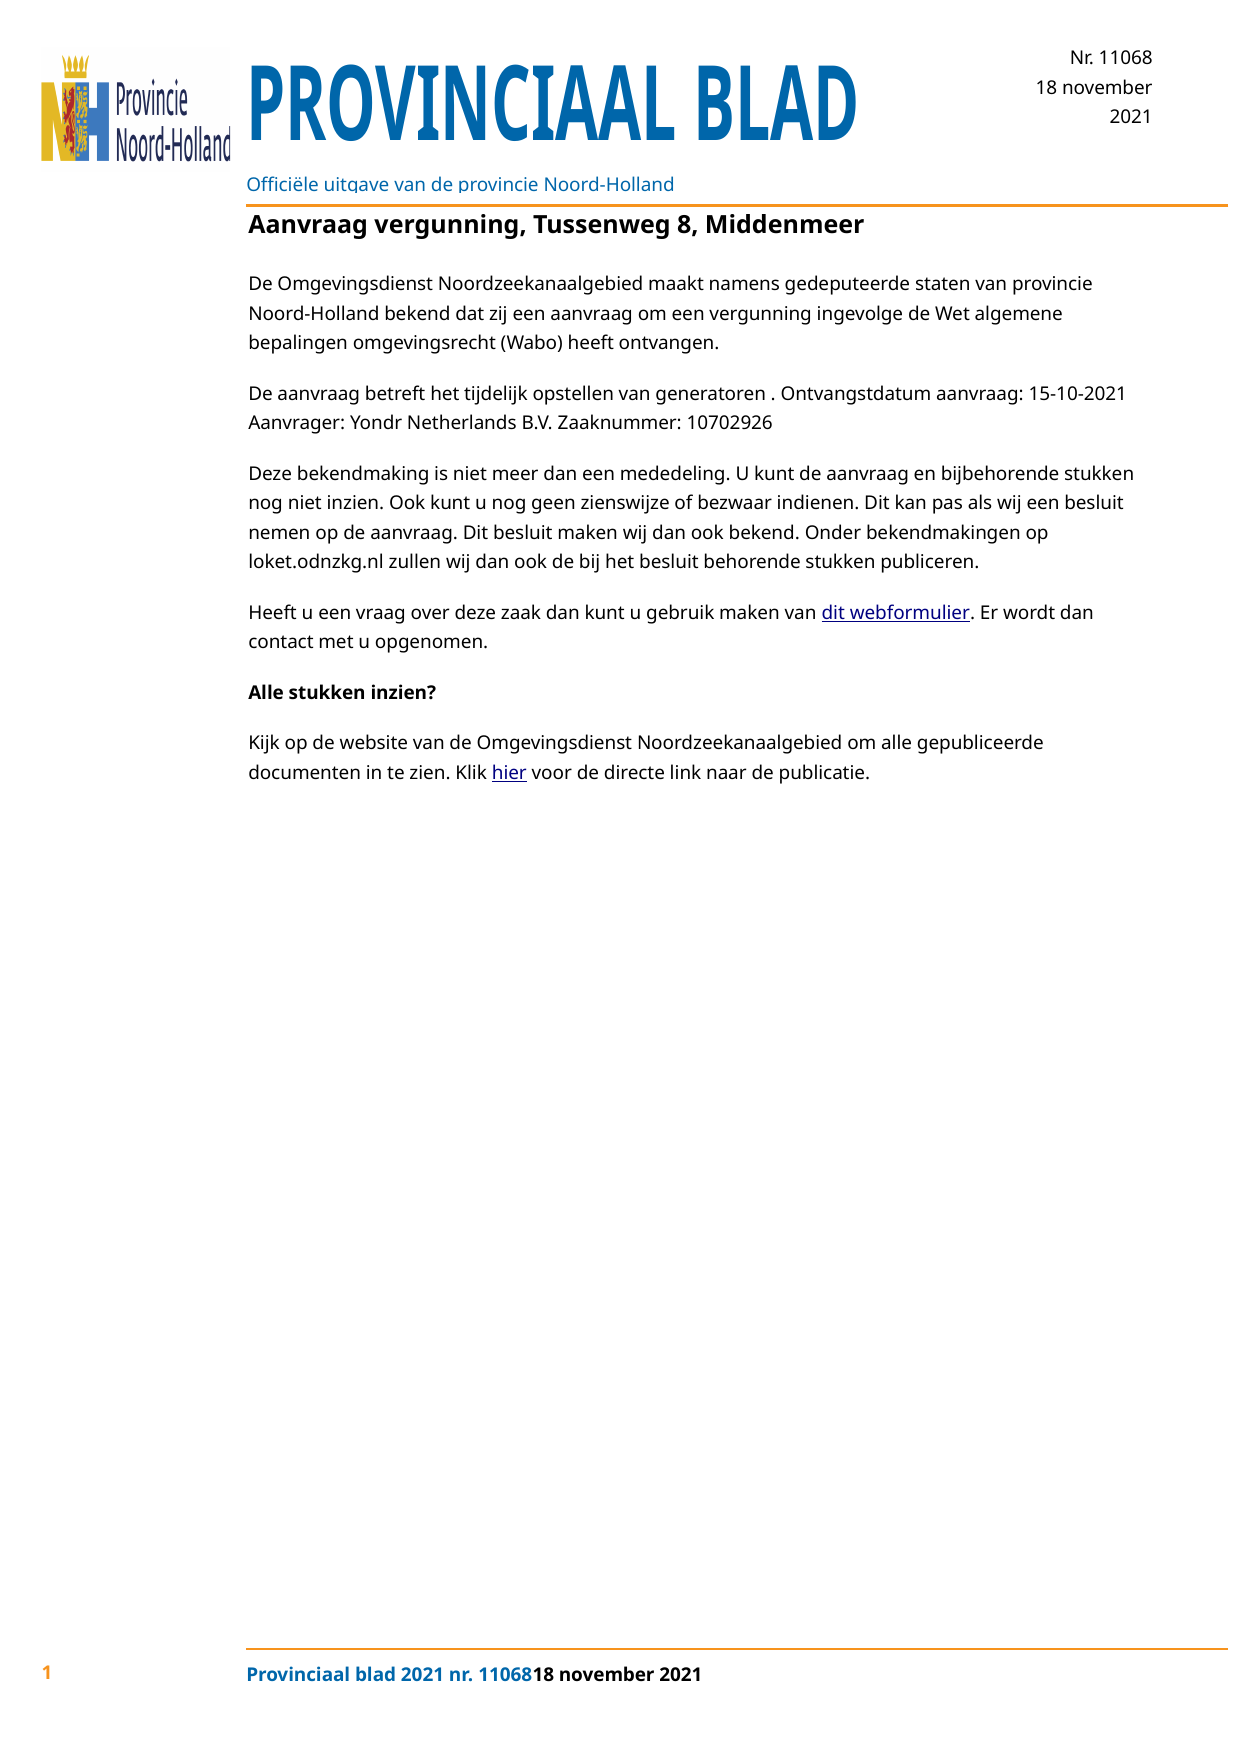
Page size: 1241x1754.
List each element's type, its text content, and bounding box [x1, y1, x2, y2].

text Heeft u een vraag over deze zaak dan kunt u gebruik maken van dit webformulier. Er wordt dan contact met u opgenomen. [248, 599, 1152, 654]
text De Omgevingsdienst Noordzeekanaalgebied maakt namens gedeputeerde staten van provincie Noord-Holland bekend dat zij een aanvraag om een vergunning ingevolge de Wet algemene bepalingen omgevingsrecht (Wabo) heeft ontvangen. [248, 270, 1152, 355]
text Aanvraag vergunning, Tussenweg 8, Middenmeer [248, 207, 1152, 241]
text Kijk op de website van de Omgevingsdienst Noordzeekanaalgebied om alle gepubliceerde documenten in te zien. Klik hier voor de directe link naar de publicatie. [248, 729, 1152, 785]
text Alle stukken inzien? [248, 679, 1152, 705]
picture [41, 47, 231, 172]
text Deze bekendmaking is niet meer dan een mededeling. U kunt de aanvraag en bijbehorende stukken nog niet inzien. Ook kunt u nog geen zienswijze of bezwaar indienen. Dit kan pas als wij een besluit nemen op de aanvraag. Dit besluit maken wij dan ook bekend. Onder bekendmakingen op loket.odnzkg.nl zullen wij dan ook de bij het besluit behorende stukken publiceren. [248, 460, 1152, 574]
text De aanvraag betreft het tijdelijk opstellen van generatoren . Ontvangstdatum aanvraag: 15-10-2021 Aanvrager: Yondr Netherlands B.V. Zaaknummer: 10702926 [248, 380, 1152, 435]
